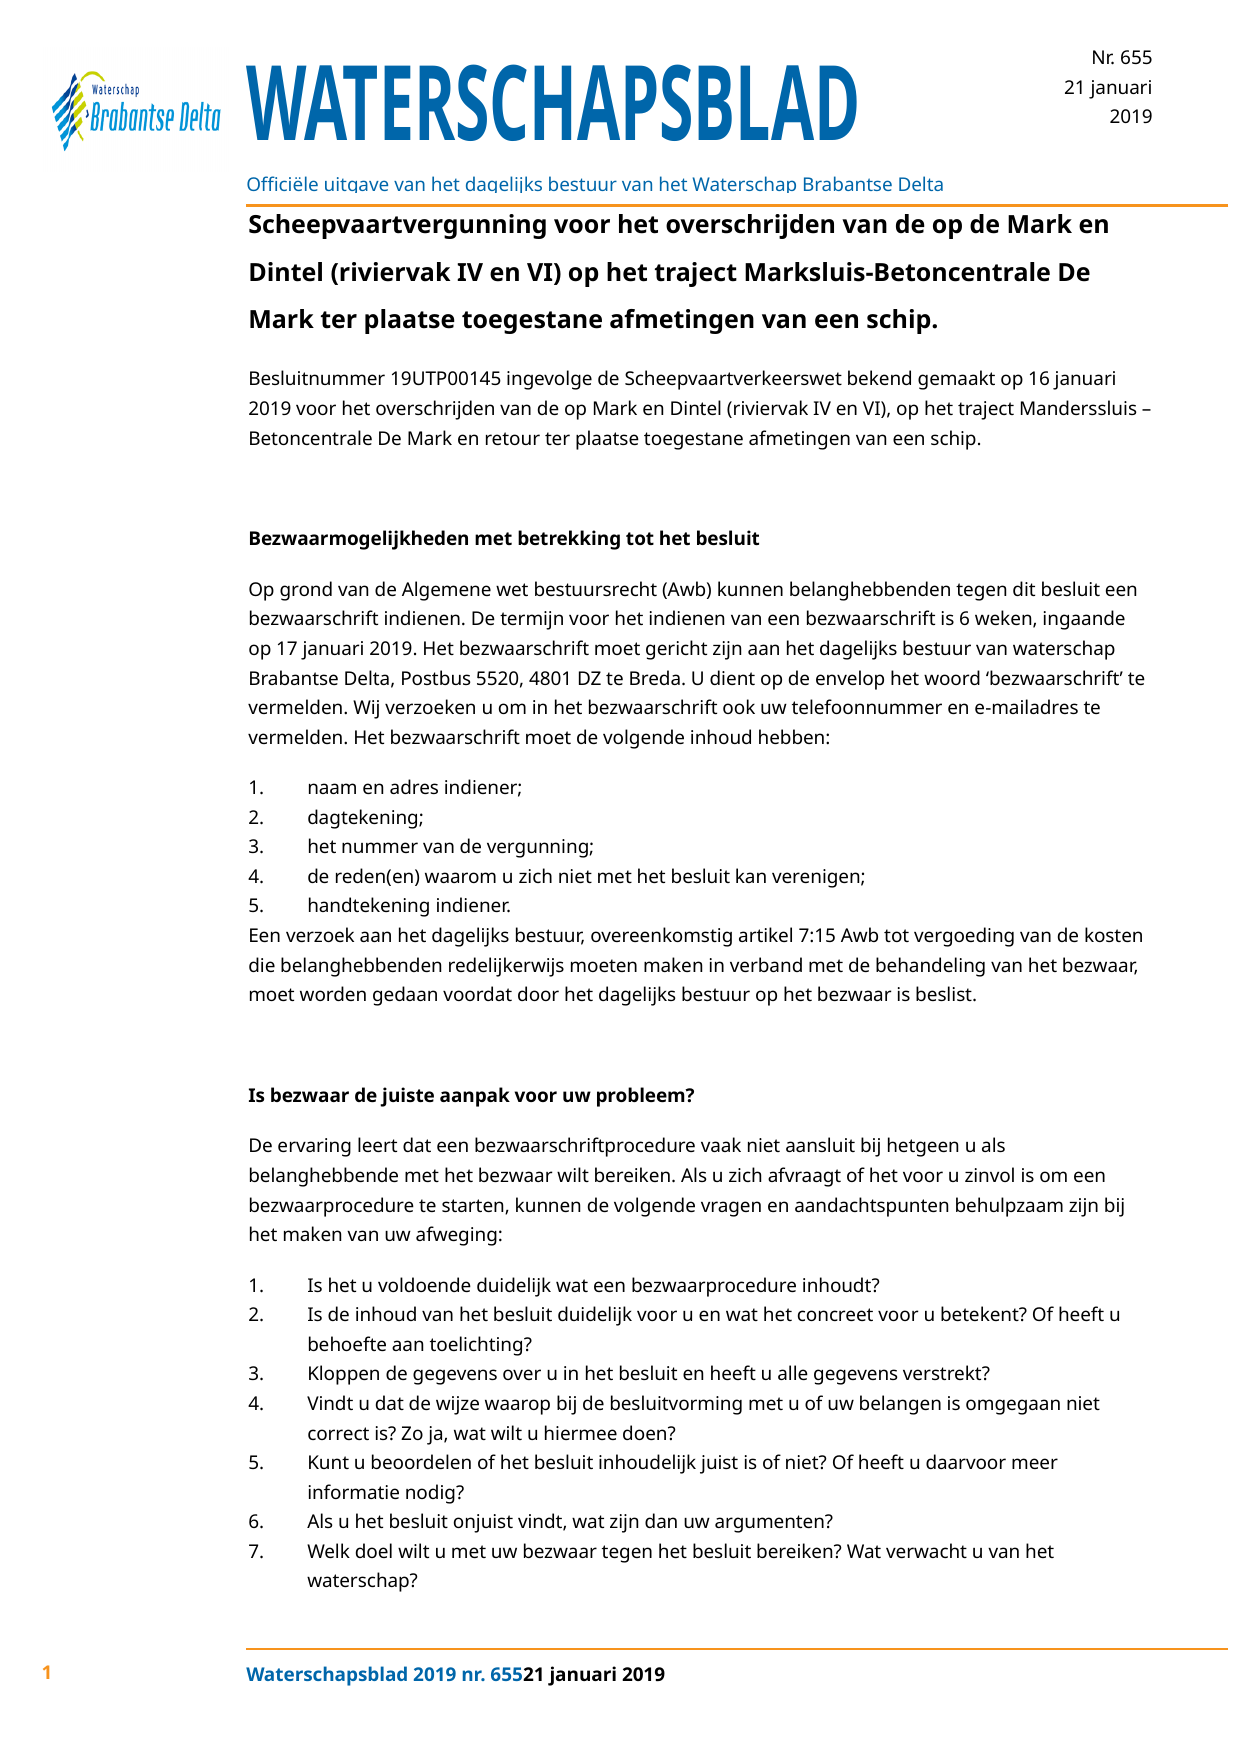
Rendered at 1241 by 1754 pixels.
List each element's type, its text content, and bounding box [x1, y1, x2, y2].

list Welk doel wilt u met uw bezwaar tegen het besluit bereiken? Wat verwacht u van het waterschap? [248, 1538, 1152, 1593]
text Een verzoek aan het dagelijks bestuur, overeenkomstig artikel 7:15 Awb tot vergoeding van de kosten die belanghebbenden redelijkerwijs moeten maken in verband met de behandeling van het bezwaar, moet worden gedaan voordat door het dagelijks bestuur op het bezwaar is beslist. [248, 922, 1152, 1007]
list de reden(en) waarom u zich niet met het besluit kan verenigen; [248, 863, 1152, 889]
list dagtekening; [248, 804, 1152, 829]
list naam en adres indiener; [248, 774, 1152, 800]
picture [41, 47, 231, 172]
text Bezwaarmogelijkheden met betrekking tot het besluit [248, 526, 1152, 551]
list Als u het besluit onjuist vindt, wat zijn dan uw argumenten? [248, 1508, 1152, 1534]
list handtekening indiener. [248, 893, 1152, 918]
text Is bezwaar de juiste aanpak voor uw probleem? [248, 1082, 1152, 1108]
list Is de inhoud van het besluit duidelijk voor u en wat het concreet voor u betekent? Of heeft u behoefte aan toelichting? [248, 1301, 1152, 1357]
list Kloppen de gegevens over u in het besluit en heeft u alle gegevens verstrekt? [248, 1361, 1152, 1386]
list Kunt u beoordelen of het besluit inhoudelijk juist is of niet? Of heeft u daarvoor meer informatie nodig? [248, 1449, 1152, 1504]
text De ervaring leert dat een bezwaarschriftprocedure vaak niet aansluit bij hetgeen u als belanghebbende met het bezwaar wilt bereiken. Als u zich afvraagt of het voor u zinvol is om een bezwaarprocedure te starten, kunnen de volgende vragen en aandachtspunten behulpzaam zijn bij het maken van uw afweging: [248, 1133, 1152, 1247]
list Vindt u dat de wijze waarop bij de besluitvorming met u of uw belangen is omgegaan niet correct is? Zo ja, wat wilt u hiermee doen? [248, 1390, 1152, 1445]
text Op grond van de Algemene wet bestuursrecht (Awb) kunnen belanghebbenden tegen dit besluit een bezwaarschrift indienen. De termijn voor het indienen van een bezwaarschrift is 6 weken, ingaande op 17 januari 2019. Het bezwaarschrift moet gericht zijn aan het dagelijks bestuur van waterschap Brabantse Delta, Postbus 5520, 4801 DZ te Breda. U dient op de envelop het woord ‘bezwaarschrift’ te vermelden. Wij verzoeken u om in het bezwaarschrift ook uw telefoonnummer en e‑mailadres te vermelden. Het bezwaarschrift moet de volgende inhoud hebben: [248, 576, 1152, 749]
text Besluitnummer 19UTP00145 ingevolge de Scheepvaartverkeerswet bekend gemaakt op 16 januari 2019 voor het overschrijden van de op Mark en Dintel (riviervak IV en VI), op het traject Manderssluis – Betoncentrale De Mark en retour ter plaatse toegestane afmetingen van een schip. [248, 366, 1152, 450]
text Scheepvaartvergunning voor het overschrijden van de op de Mark en Dintel (riviervak IV en VI) op het traject Marksluis-Betoncentrale De Mark ter plaatse toegestane afmetingen van een schip. [248, 207, 1152, 336]
list het nummer van de vergunning; [248, 833, 1152, 859]
list Is het u voldoende duidelijk wat een bezwaarprocedure inhoudt? [248, 1272, 1152, 1297]
